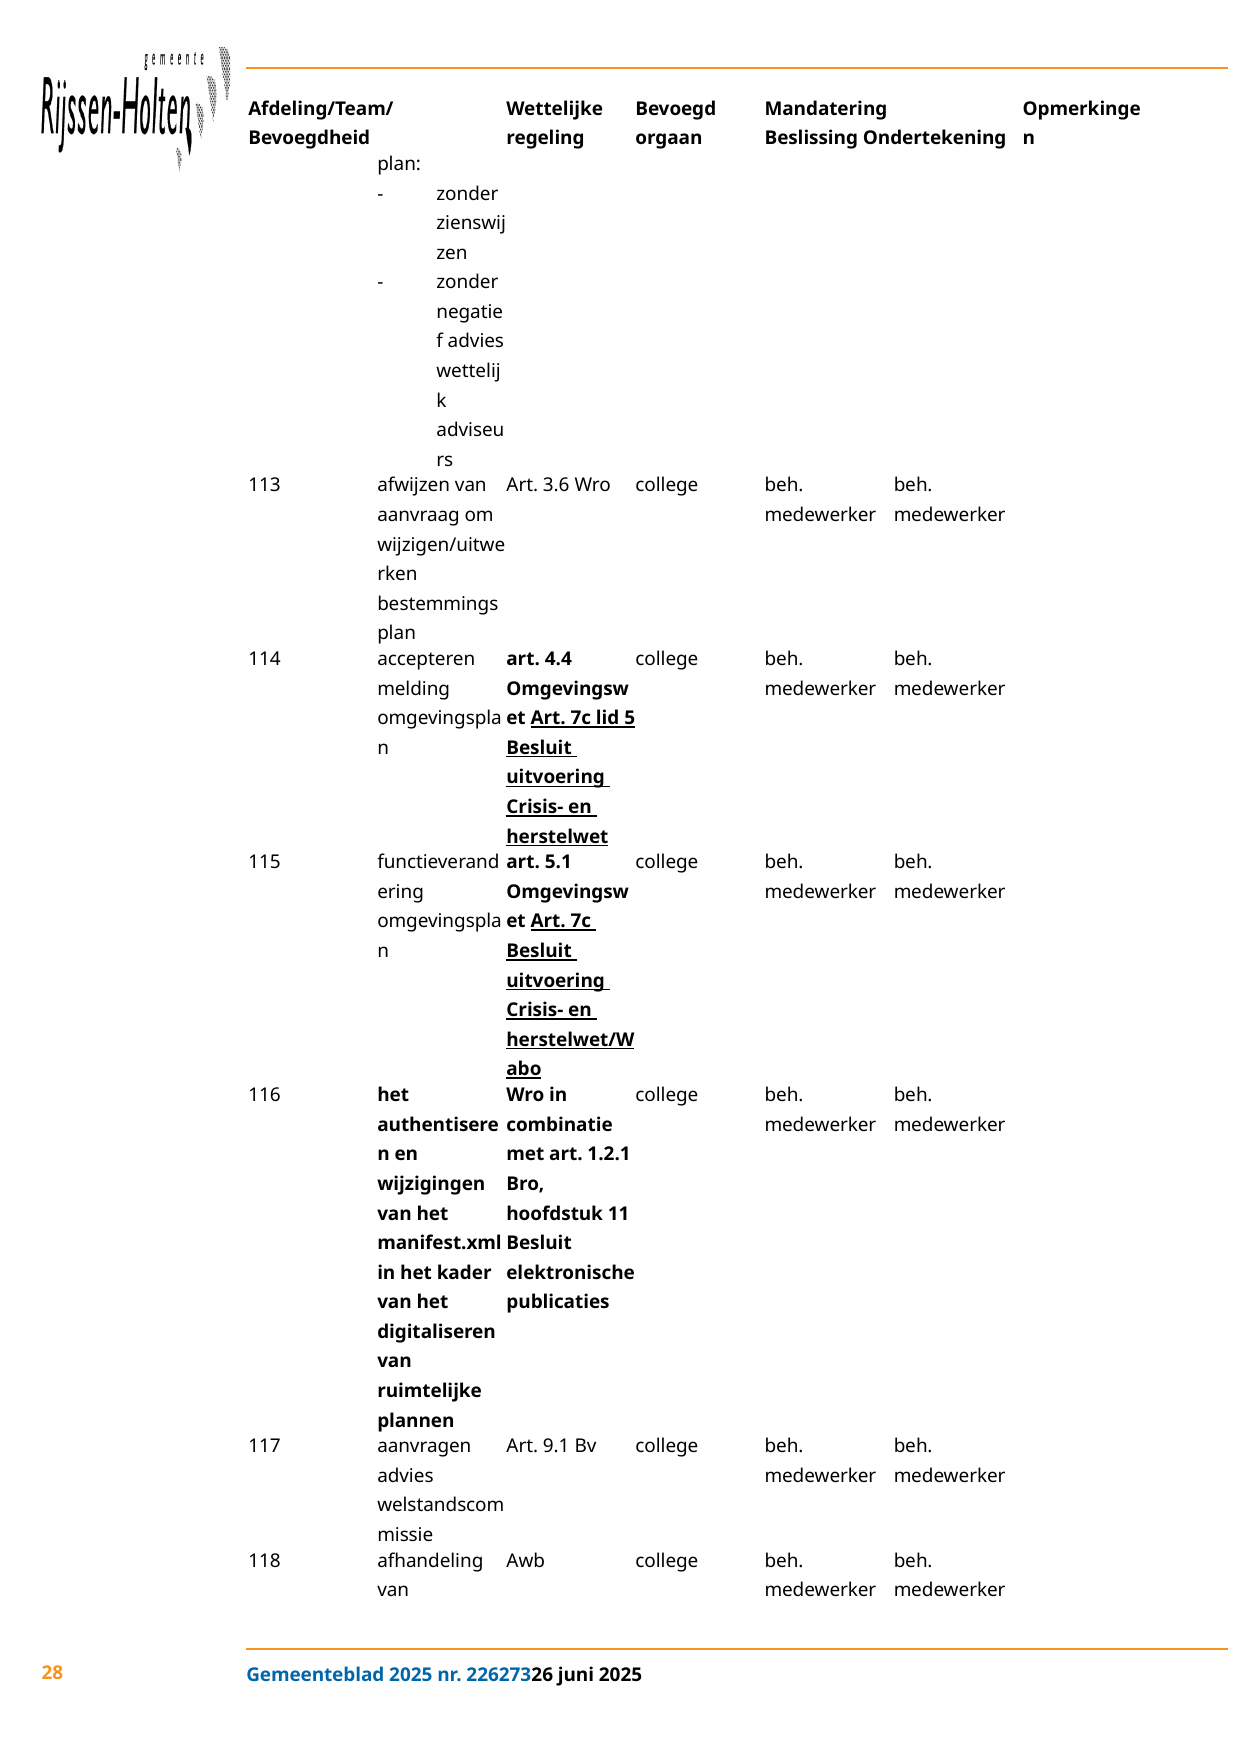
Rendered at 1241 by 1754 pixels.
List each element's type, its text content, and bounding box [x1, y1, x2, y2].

table_header Opmerkingen [1023, 95, 1152, 150]
table_cell beh. medewerker [764, 1547, 893, 1602]
picture [41, 47, 231, 172]
table_cell [1023, 150, 1152, 472]
table_cell beh. medewerker [764, 849, 893, 1081]
table_cell [1023, 472, 1152, 645]
table_cell afwijzen van aanvraag om wijzigen/uitwerken bestemmingsplan [377, 472, 506, 645]
table_cell beh. medewerker [894, 1547, 1022, 1602]
table_cell aanvragen advies welstandscommissie [377, 1433, 506, 1547]
table_header Mandatering Beslissing Ondertekening [764, 95, 1022, 150]
table_cell beh. medewerker [764, 472, 893, 645]
table_cell [894, 150, 1022, 472]
table_cell [1023, 1547, 1152, 1602]
table_cell functieverandering omgevingsplan [377, 849, 506, 1081]
table_cell [635, 150, 764, 472]
table_cell college [635, 1081, 764, 1432]
table_cell 114 [248, 645, 377, 848]
table_cell [506, 150, 635, 472]
table_header Bevoegd orgaan [635, 95, 764, 150]
table_cell Wro in combinatie met art. 1.2.1 Bro, hoofdstuk 11 Besluit elektronische publicaties [506, 1081, 635, 1432]
table_cell beh. medewerker [894, 472, 1022, 645]
table_cell 117 [248, 1433, 377, 1547]
table_header Wettelijke regeling [506, 95, 635, 150]
table_cell 118 [248, 1547, 377, 1602]
table_cell college [635, 849, 764, 1081]
table_cell 113 [248, 472, 377, 645]
table_cell college [635, 1547, 764, 1602]
table_cell art. 4.4 Omgevingswet Art. 7c lid 5 Besluit uitvoering Crisis- en herstelwet [506, 645, 635, 848]
table_cell beh. medewerker [894, 1081, 1022, 1432]
table_cell accepteren melding omgevingsplan [377, 645, 506, 848]
table_cell 116 [248, 1081, 377, 1432]
table_cell 115 [248, 849, 377, 1081]
table_cell college [635, 472, 764, 645]
table_cell beh. medewerker [764, 645, 893, 848]
table_cell [1023, 849, 1152, 1081]
table_cell plan: zonder zienswijzen zonder negatief advies wettelijk adviseurs [377, 150, 506, 472]
table_cell Awb [506, 1547, 635, 1602]
table_cell beh. medewerker [764, 1433, 893, 1547]
table_cell [1023, 1081, 1152, 1432]
table_cell beh. medewerker [894, 645, 1022, 848]
table_cell college [635, 645, 764, 848]
table_cell [1023, 1433, 1152, 1547]
table_cell [1023, 645, 1152, 848]
table_cell beh. medewerker [894, 849, 1022, 1081]
table_cell college [635, 1433, 764, 1547]
table_cell beh. medewerker [764, 1081, 893, 1432]
table_cell het authentiseren en wijzigingen van het manifest.xml in het kader van het digitaliseren van ruimtelijke plannen [377, 1081, 506, 1432]
table_cell art. 5.1 Omgevingswet Art. 7c Besluit uitvoering Crisis- en herstelwet/Wabo [506, 849, 635, 1081]
table_cell beh. medewerker [894, 1433, 1022, 1547]
table_cell [764, 150, 893, 472]
table_cell [248, 150, 377, 472]
table_cell afhandeling van [377, 1547, 506, 1602]
table_cell Art. 3.6 Wro [506, 472, 635, 645]
table_cell Art. 9.1 Bv [506, 1433, 635, 1547]
table_header Afdeling/Team/Bevoegdheid [248, 95, 506, 150]
